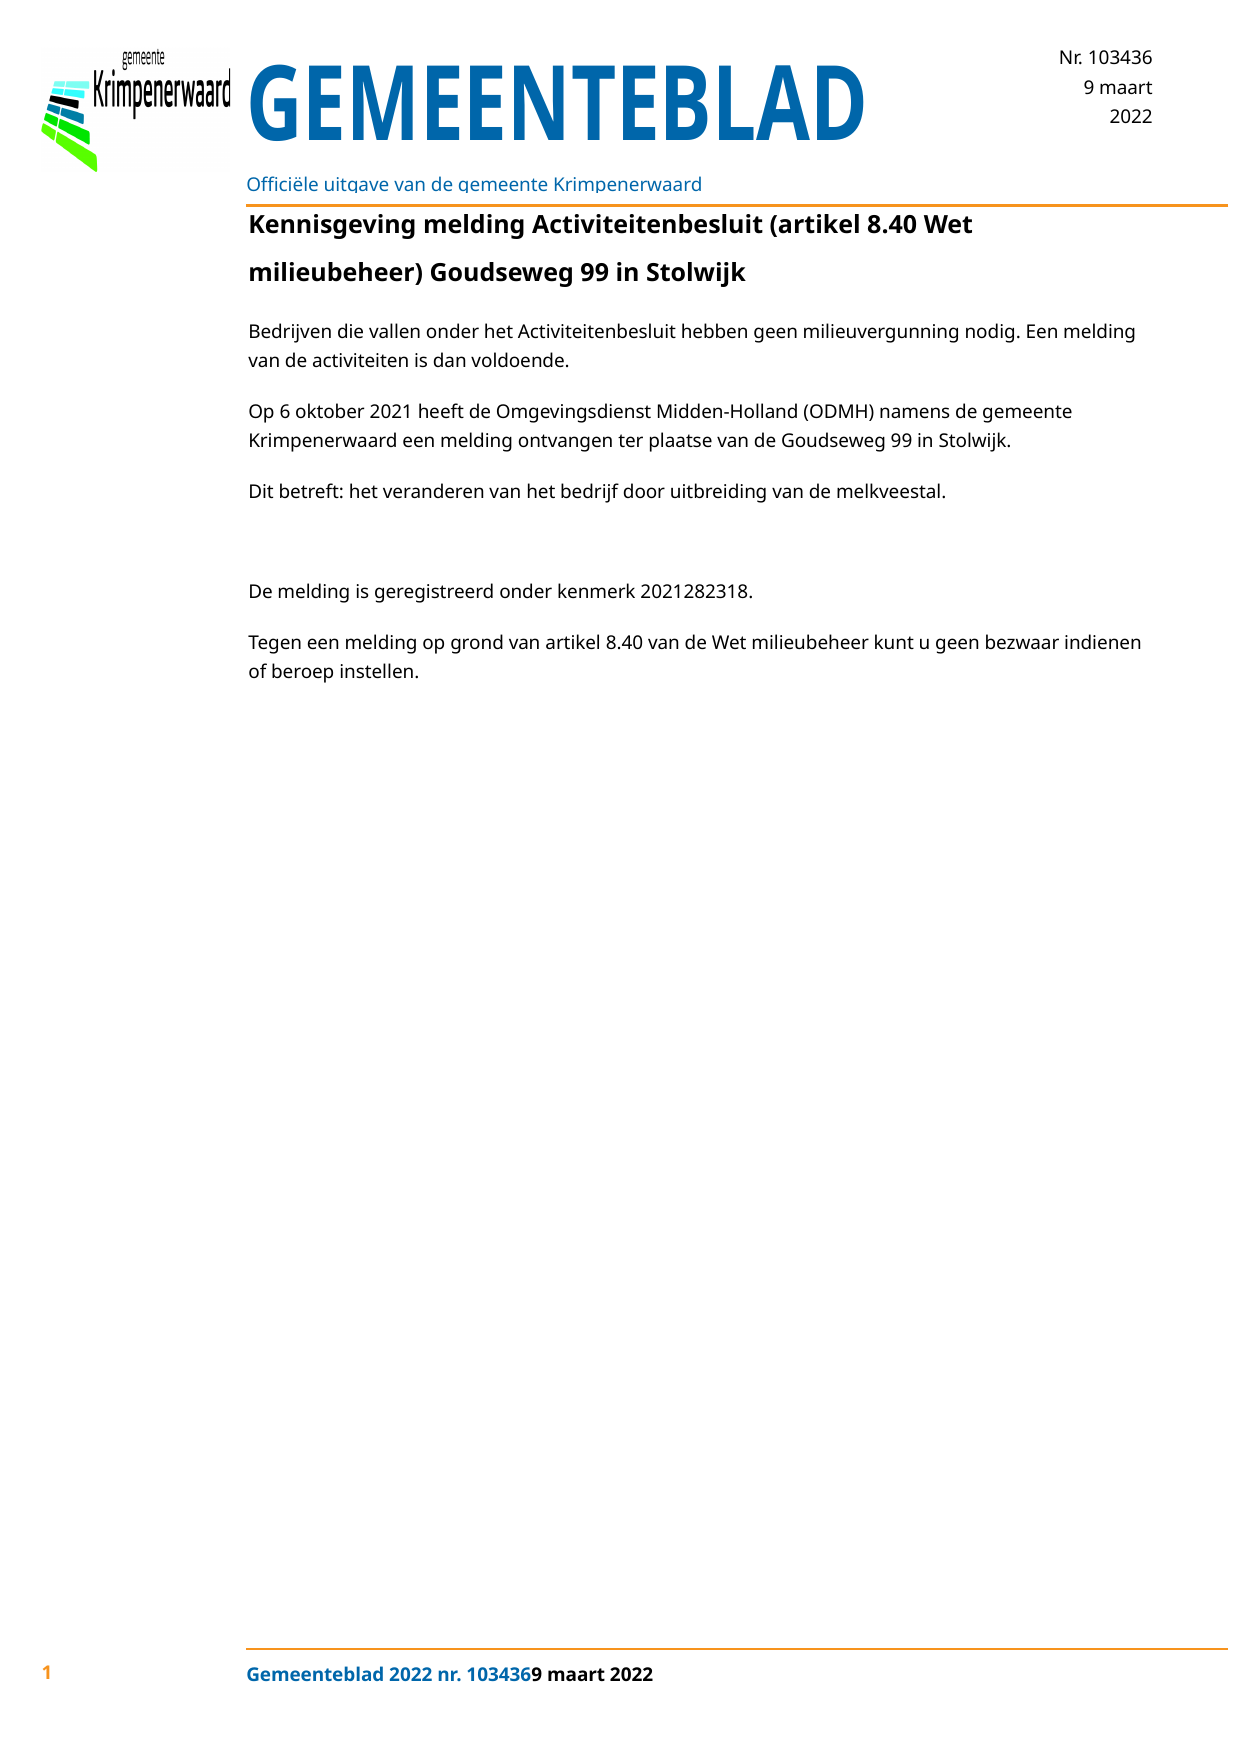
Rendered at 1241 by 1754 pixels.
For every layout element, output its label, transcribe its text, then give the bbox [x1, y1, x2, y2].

picture [41, 47, 231, 172]
text Tegen een melding op grond van artikel 8.40 van de Wet milieubeheer kunt u geen bezwaar indienen of beroep instellen. [248, 629, 1152, 684]
text Dit betreft: het veranderen van het bedrijf door uitbreiding van de melkveestal. [248, 478, 1152, 504]
text Kennisgeving melding Activiteitenbesluit (artikel 8.40 Wet milieubeheer) Goudseweg 99 in Stolwijk [248, 207, 1152, 288]
text De melding is geregistreerd onder kenmerk 2021282318. [248, 579, 1152, 604]
text Bedrijven die vallen onder het Activiteitenbesluit hebben geen milieuvergunning nodig. Een melding van de activiteiten is dan voldoende. [248, 318, 1152, 373]
text Op 6 oktober 2021 heeft de Omgevingsdienst Midden-Holland (ODMH) namens de gemeente Krimpenerwaard een melding ontvangen ter plaatse van de Goudseweg 99 in Stolwijk. [248, 398, 1152, 453]
